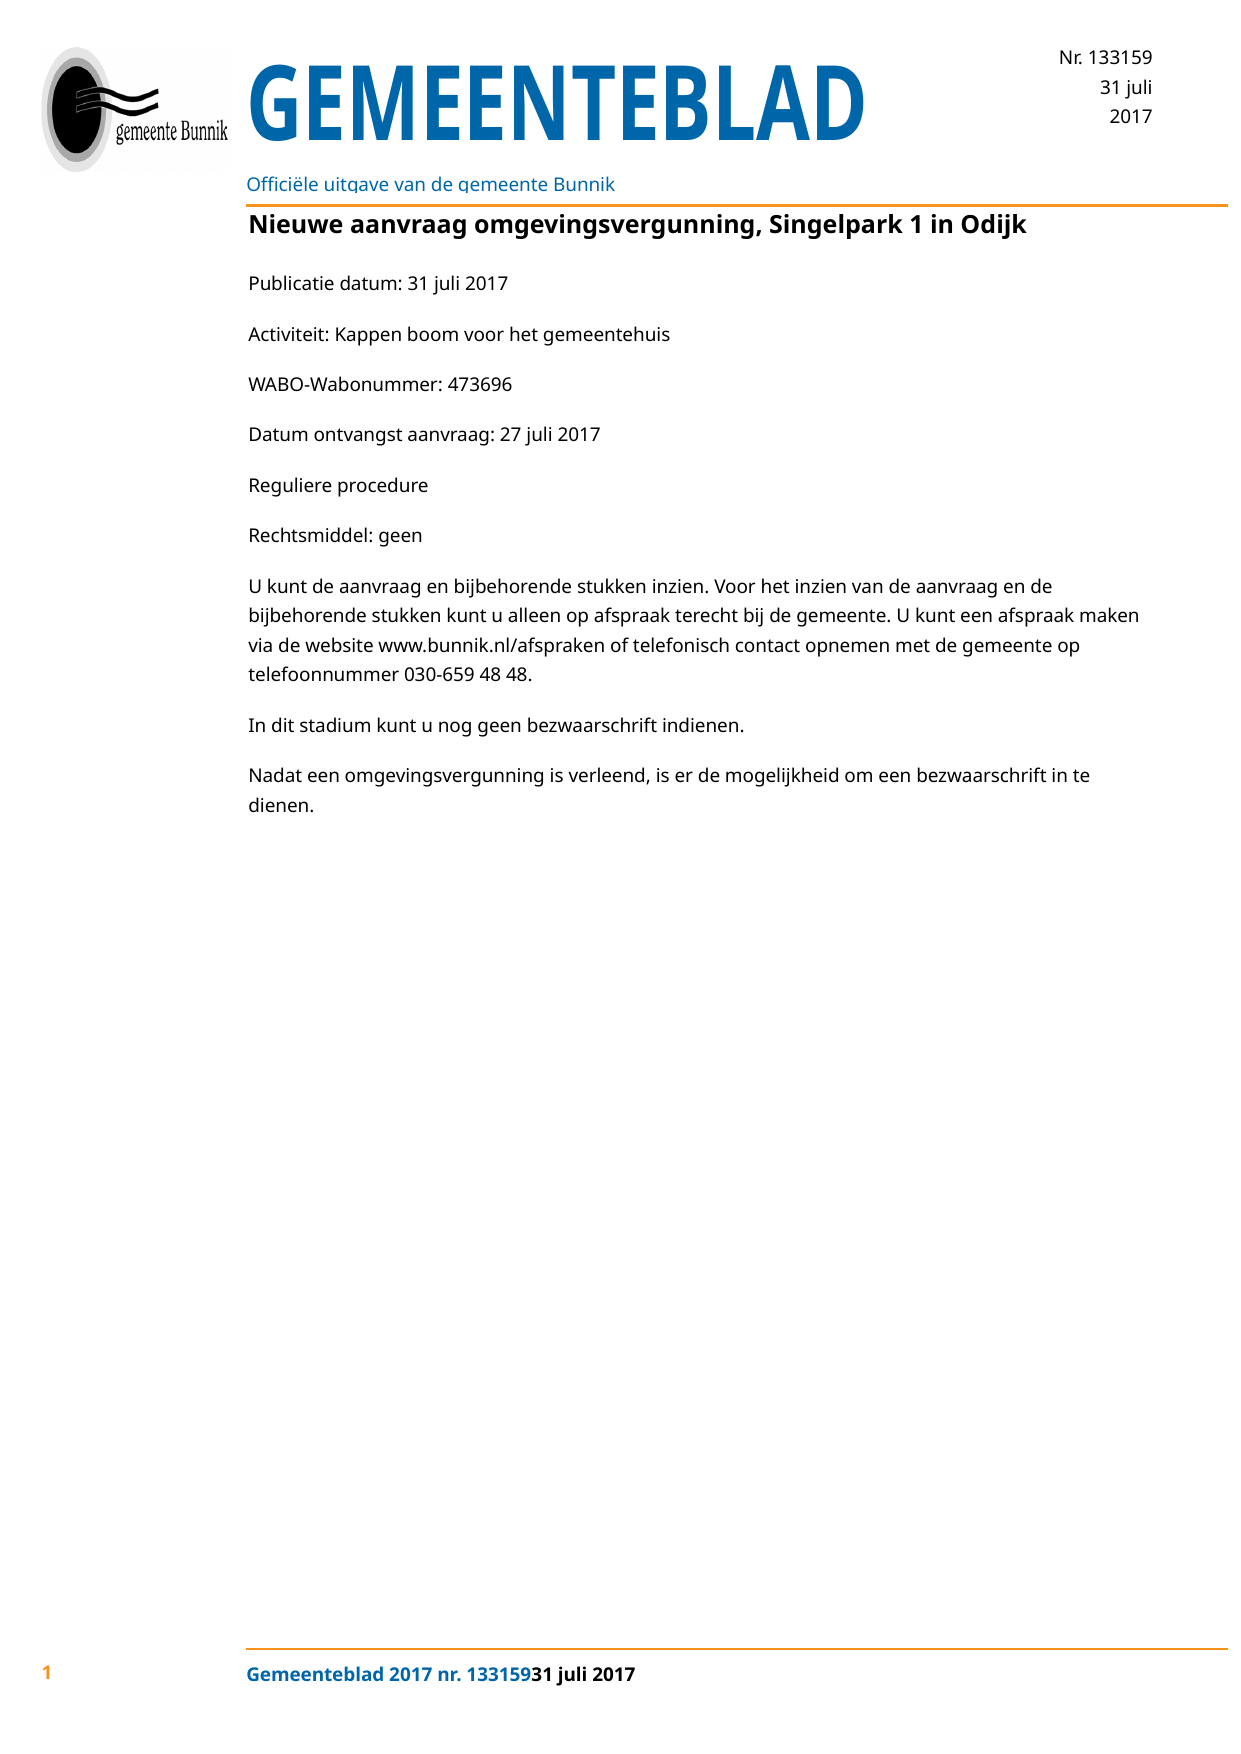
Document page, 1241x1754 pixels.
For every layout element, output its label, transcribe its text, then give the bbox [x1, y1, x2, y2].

text Reguliere procedure [248, 472, 1152, 498]
text Activiteit: Kappen boom voor het gemeentehuis [248, 321, 1152, 346]
text U kunt de aanvraag en bijbehorende stukken inzien. Voor het inzien van de aanvraag en de bijbehorende stukken kunt u alleen op afspraak terecht bij de gemeente. U kunt een afspraak maken via de website www.bunnik.nl/afspraken of telefonisch contact opnemen met de gemeente op telefoonnummer 030-659 48 48. [248, 573, 1152, 687]
text Nieuwe aanvraag omgevingsvergunning, Singelpark 1 in Odijk [248, 207, 1152, 241]
text Nadat een omgevingsvergunning is verleend, is er de mogelijkheid om een bezwaarschrift in te dienen. [248, 762, 1152, 818]
text Rechtsmiddel: geen [248, 522, 1152, 548]
text In dit stadium kunt u nog geen bezwaarschrift indienen. [248, 712, 1152, 738]
picture [41, 47, 231, 172]
text Publicatie datum: 31 juli 2017 [248, 270, 1152, 296]
text WABO-Wabonummer: 473696 [248, 371, 1152, 397]
text Datum ontvangst aanvraag: 27 juli 2017 [248, 422, 1152, 447]
